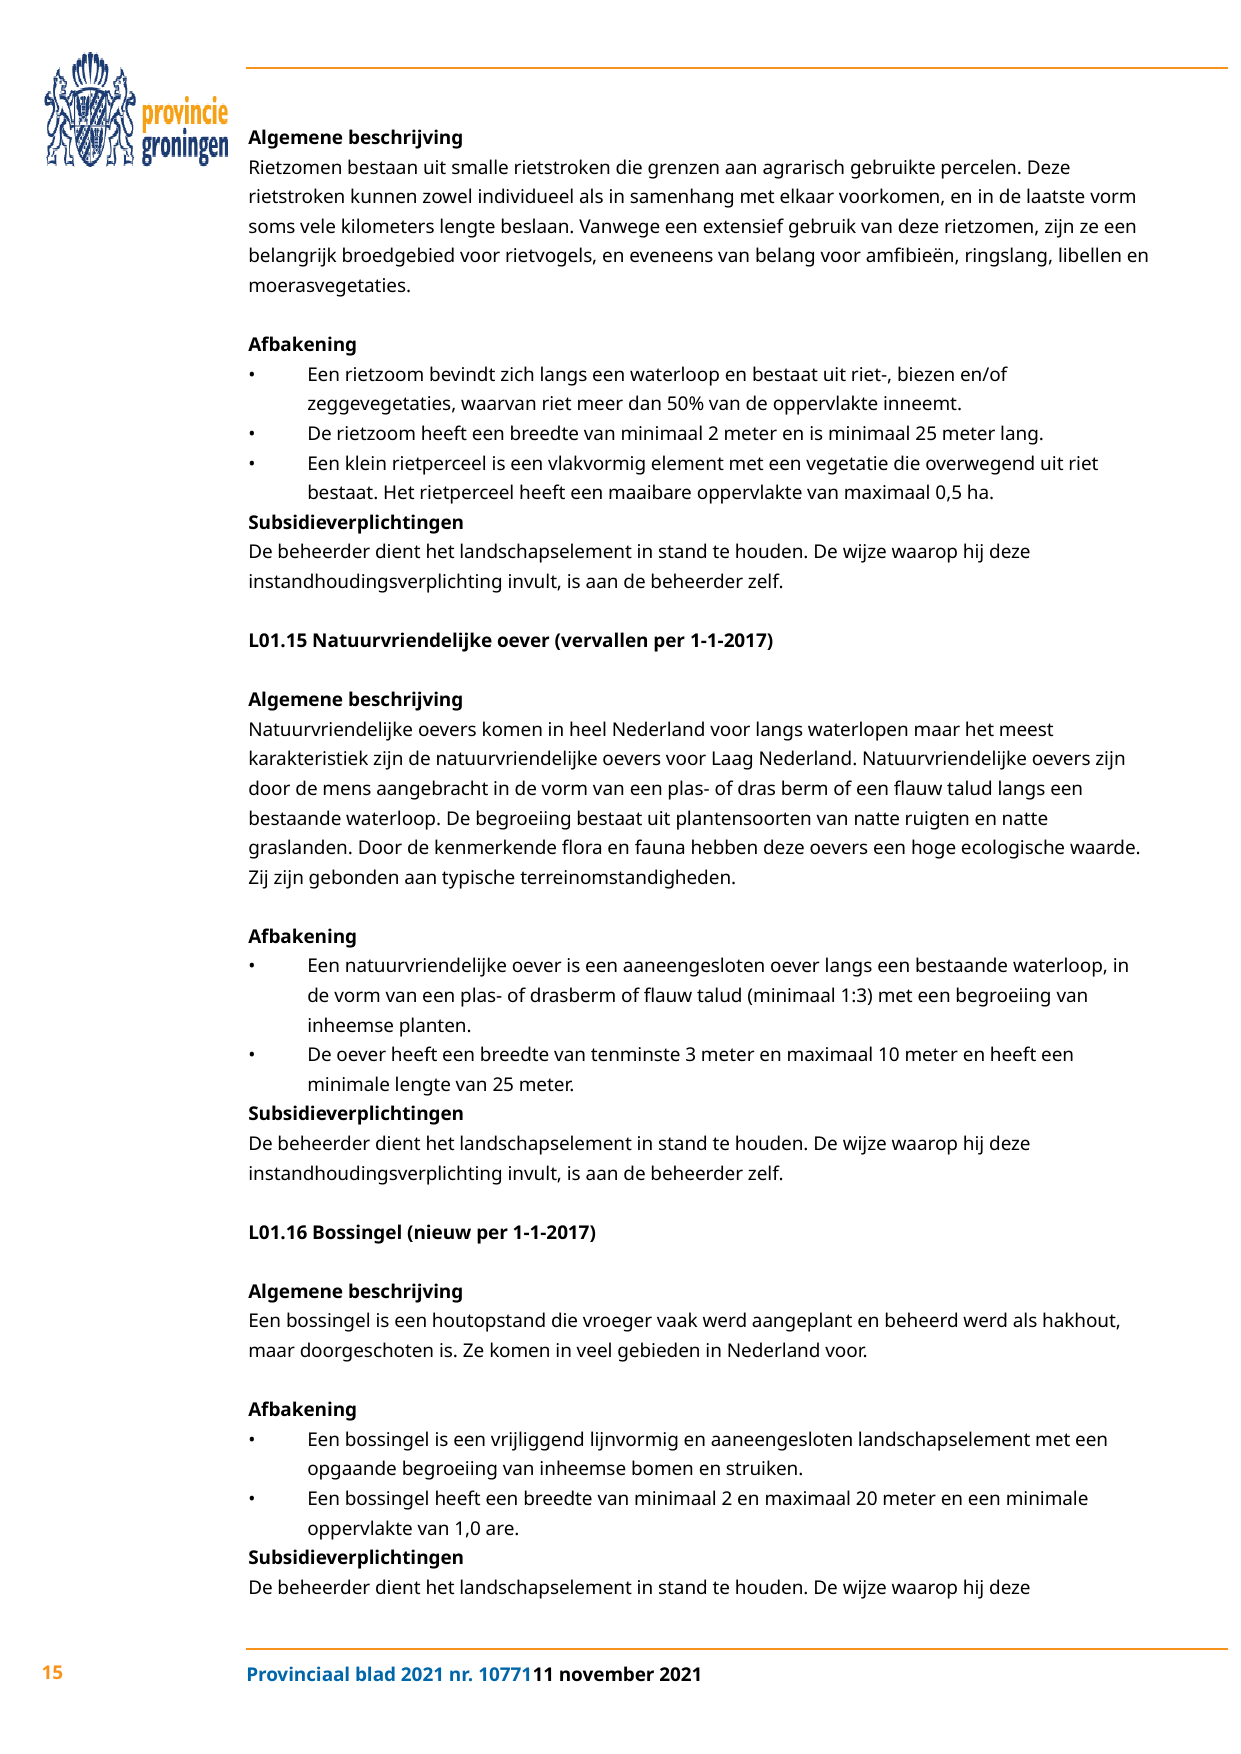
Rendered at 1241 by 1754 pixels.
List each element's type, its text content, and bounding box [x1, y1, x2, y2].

text De beheerder dient het landschapselement in stand te houden. De wijze waarop hij deze instandhoudingsverplichting invult, is aan de beheerder zelf. [248, 1130, 1152, 1186]
list De rietzoom heeft een breedte van minimaal 2 meter en is minimaal 25 meter lang. [248, 420, 1152, 446]
list Een natuurvriendelijke oever is een aaneengesloten oever langs een bestaande waterloop, in de vorm van een plas- of drasberm of flauw talud (minimaal 1:3) met een begroeiing van inheemse planten. [248, 953, 1152, 1038]
picture [41, 47, 231, 172]
text L01.16 Bossingel (nieuw per 1-1-2017) [248, 1219, 1152, 1245]
text Natuurvriendelijke oevers komen in heel Nederland voor langs waterlopen maar het meest karakteristiek zijn de natuurvriendelijke oevers voor Laag Nederland. Natuurvriendelijke oevers zijn door de mens aangebracht in de vorm van een plas- of dras berm of een flauw talud langs een bestaande waterloop. De begroeiing bestaat uit plantensoorten van natte ruigten en natte graslanden. Door de kenmerkende flora en fauna hebben deze oevers een hoge ecologische waarde. Zij zijn gebonden aan typische terreinomstandigheden. [248, 716, 1152, 890]
text Algemene beschrijving [248, 1278, 1152, 1304]
list Een bossingel heeft een breedte van minimaal 2 en maximaal 20 meter en een minimale oppervlakte van 1,0 are. [248, 1485, 1152, 1541]
text Subsidieverplichtingen [248, 509, 1152, 535]
text Rietzomen bestaan uit smalle rietstroken die grenzen aan agrarisch gebruikte percelen. Deze rietstroken kunnen zowel individueel als in samenhang met elkaar voorkomen, en in de laatste vorm soms vele kilometers lengte beslaan. Vanwege een extensief gebruik van deze rietzomen, zijn ze een belangrijk broedgebied voor rietvogels, en eveneens van belang voor amfibieën, ringslang, libellen en moerasvegetaties. [248, 154, 1152, 298]
list De oever heeft een breedte van tenminste 3 meter en maximaal 10 meter en heeft een minimale lengte van 25 meter. [248, 1041, 1152, 1097]
list Een bossingel is een vrijliggend lijnvormig en aaneengesloten landschapselement met een opgaande begroeiing van inheemse bomen en struiken. [248, 1426, 1152, 1481]
text Subsidieverplichtingen [248, 1101, 1152, 1126]
text Afbakening [248, 1396, 1152, 1422]
text Algemene beschrijving [248, 124, 1152, 150]
text Afbakening [248, 331, 1152, 357]
list Een klein rietperceel is een vlakvormig element met een vegetatie die overwegend uit riet bestaat. Het rietperceel heeft een maaibare oppervlakte van maximaal 0,5 ha. [248, 450, 1152, 505]
text Afbakening [248, 923, 1152, 949]
text Een bossingel is een houtopstand die vroeger vaak werd aangeplant en beheerd werd als hakhout, maar doorgeschoten is. Ze komen in veel gebieden in Nederland voor. [248, 1308, 1152, 1363]
text Algemene beschrijving [248, 686, 1152, 712]
text De beheerder dient het landschapselement in stand te houden. De wijze waarop hij deze [248, 1574, 1152, 1600]
text De beheerder dient het landschapselement in stand te houden. De wijze waarop hij deze instandhoudingsverplichting invult, is aan de beheerder zelf. [248, 538, 1152, 594]
text L01.15 Natuurvriendelijke oever (vervallen per 1-1-2017) [248, 627, 1152, 653]
text Subsidieverplichtingen [248, 1544, 1152, 1570]
list Een rietzoom bevindt zich langs een waterloop en bestaat uit riet-, biezen en/of zeggevegetaties, waarvan riet meer dan 50% van de oppervlakte inneemt. [248, 361, 1152, 416]
